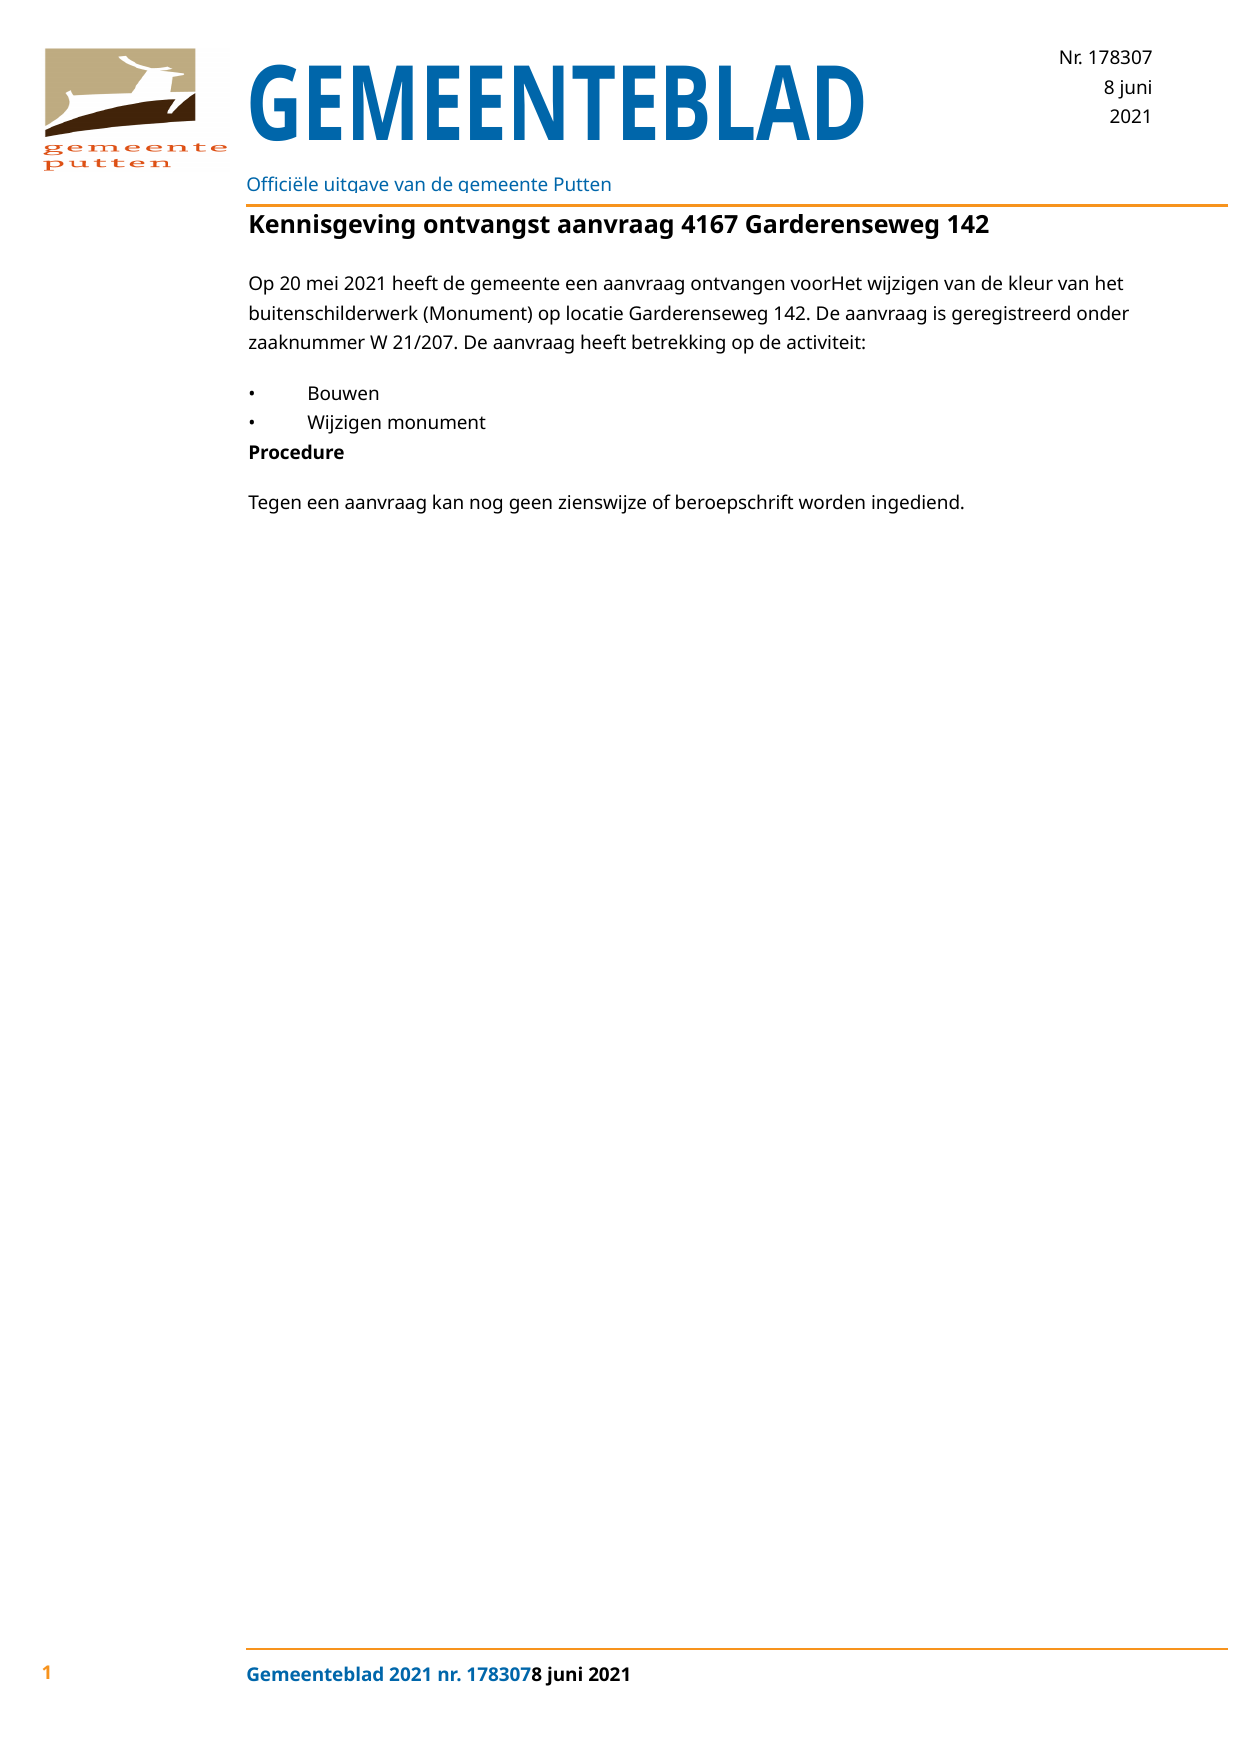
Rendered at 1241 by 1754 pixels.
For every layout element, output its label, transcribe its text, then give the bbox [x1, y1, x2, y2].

list Wijzigen monument [248, 409, 1152, 435]
text Procedure [248, 439, 1152, 465]
text Op 20 mei 2021 heeft de gemeente een aanvraag ontvangen voorHet wijzigen van de kleur van het buitenschilderwerk (Monument) op locatie Garderenseweg 142. De aanvraag is geregistreerd onder zaaknummer W 21/207. De aanvraag heeft betrekking op de activiteit: [248, 270, 1152, 355]
list Bouwen [248, 380, 1152, 406]
picture [41, 47, 231, 172]
text Kennisgeving ontvangst aanvraag 4167 Garderenseweg 142 [248, 207, 1152, 241]
text Tegen een aanvraag kan nog geen zienswijze of beroepschrift worden ingediend. [248, 489, 1152, 515]
